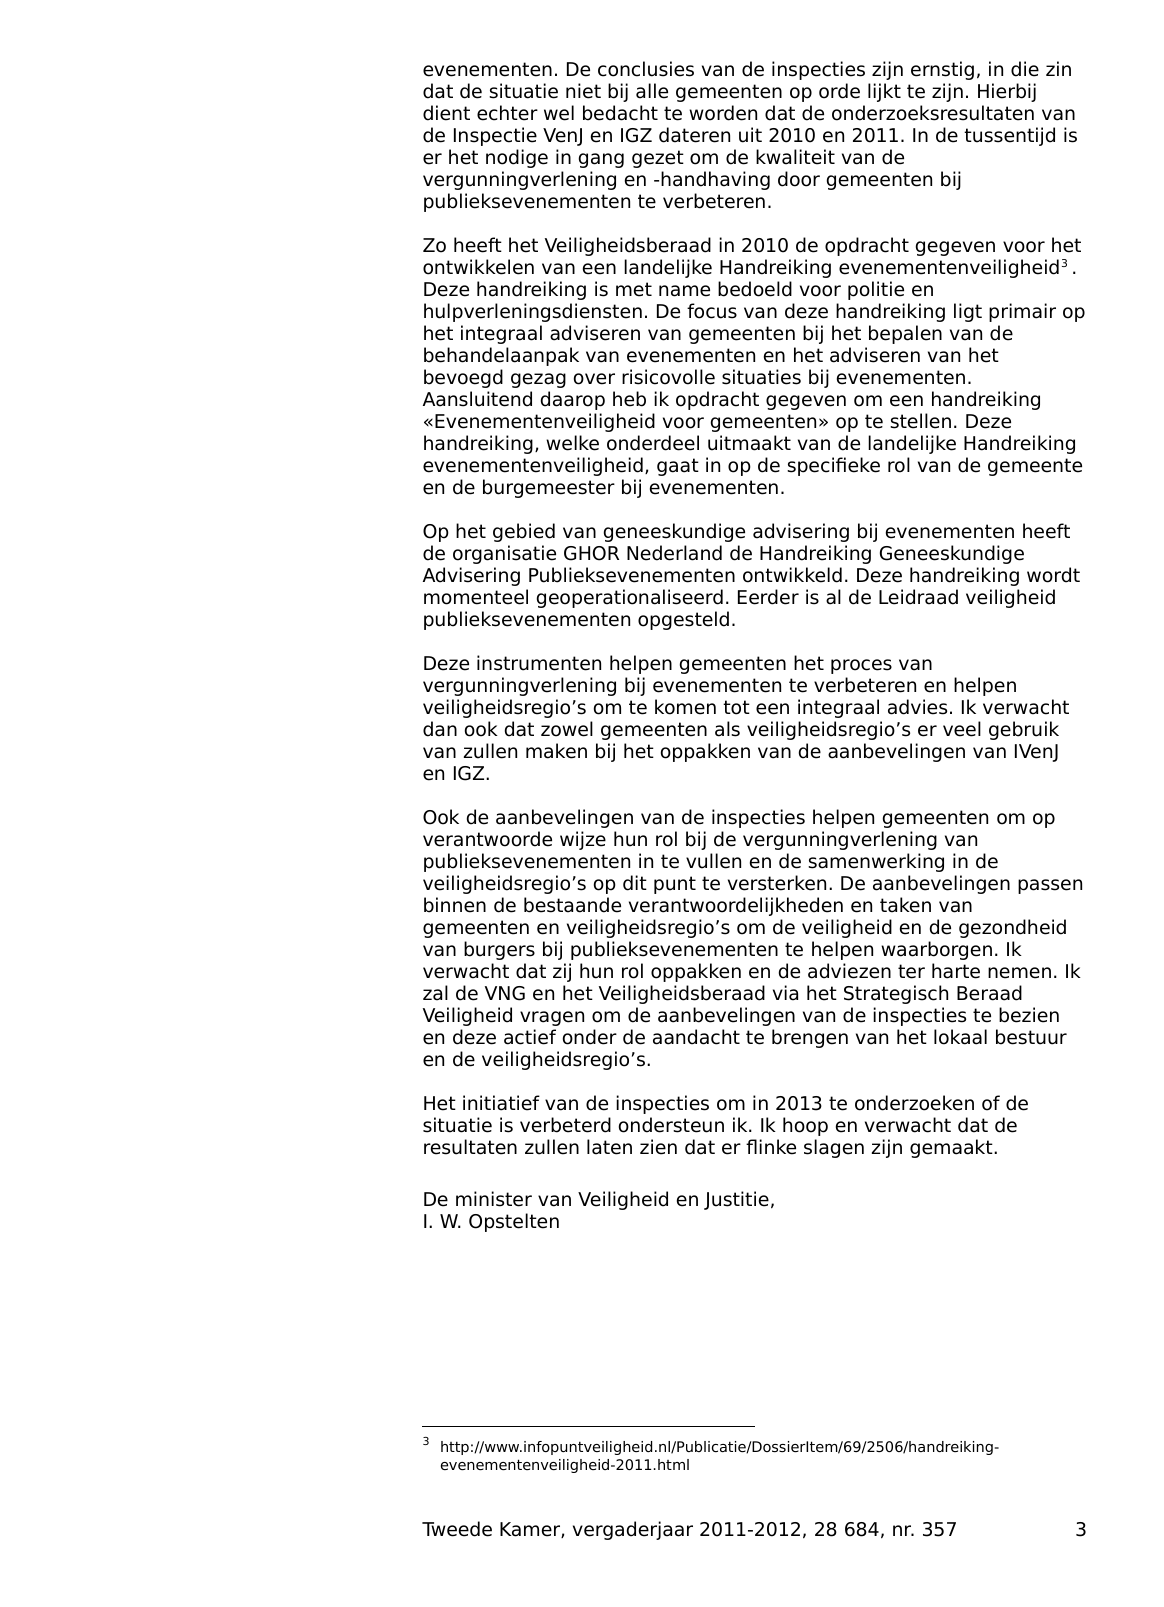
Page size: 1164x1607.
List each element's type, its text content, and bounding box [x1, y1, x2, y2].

text De minister van Veiligheid en Justitie, I. W. Opstelten [422, 1189, 1087, 1233]
text Ook de aanbevelingen van de inspecties helpen gemeenten om op verantwoorde wijze hun rol bij de vergunningverlening van publieksevenementen in te vullen en de samenwerking in de veiligheidsregio’s op dit punt te versterken. De aanbevelingen passen binnen de bestaande verantwoordelijkheden en taken van gemeenten en veiligheidsregio’s om de veiligheid en de gezondheid van burgers bij publieksevenementen te helpen waarborgen. Ik verwacht dat zij hun rol oppakken en de adviezen ter harte nemen. Ik zal de VNG en het Veiligheidsberaad via het Strategisch Beraad Veiligheid vragen om de aanbevelingen van de inspecties te bezien en deze actief onder de aandacht te brengen van het lokaal bestuur en de veiligheidsregio’s. [422, 807, 1087, 1071]
text Het initiatief van de inspecties om in 2013 te onderzoeken of de situatie is verbeterd ondersteun ik. Ik hoop en verwacht dat de resultaten zullen laten zien dat er flinke slagen zijn gemaakt. [422, 1093, 1087, 1159]
text Op het gebied van geneeskundige advisering bij evenementen heeft de organisatie GHOR Nederland de Handreiking Geneeskundige Advisering Publieksevenementen ontwikkeld. Deze handreiking wordt momenteel geoperationaliseerd. Eerder is al de Leidraad veiligheid publieksevenementen opgesteld. [422, 521, 1087, 631]
text Zo heeft het Veiligheidsberaad in 2010 de opdracht gegeven voor het ontwikkelen van een landelijke Handreiking evenementenveiligheid. Deze handreiking is met name bedoeld voor politie en hulpverleningsdiensten. De focus van deze handreiking ligt primair op het integraal adviseren van gemeenten bij het bepalen van de behandelaanpak van evenementen en het adviseren van het bevoegd gezag over risicovolle situaties bij evenementen. Aansluitend daarop heb ik opdracht gegeven om een handreiking «Evenementenveiligheid voor gemeenten» op te stellen. Deze handreiking, welke onderdeel uitmaakt van de landelijke Handreiking evenementenveiligheid, gaat in op de specifieke rol van de gemeente en de burgemeester bij evenementen. [422, 235, 1087, 499]
text evenementen. De conclusies van de inspecties zijn ernstig, in die zin dat de situatie niet bij alle gemeenten op orde lijkt te zijn. Hierbij dient echter wel bedacht te worden dat de onderzoeksresultaten van de Inspectie VenJ en IGZ dateren uit 2010 en 2011. In de tussentijd is er het nodige in gang gezet om de kwaliteit van de vergunningverlening en -handhaving door gemeenten bij publieksevenementen te verbeteren. [422, 59, 1087, 213]
text http://www.infopuntveiligheid.nl/Publicatie/DossierItem/69/2506/handreiking-evenementenveiligheid-2011.html [422, 1435, 1087, 1474]
text Deze instrumenten helpen gemeenten het proces van vergunningverlening bij evenementen te verbeteren en helpen veiligheidsregio’s om te komen tot een integraal advies. Ik verwacht dan ook dat zowel gemeenten als veiligheidsregio’s er veel gebruik van zullen maken bij het oppakken van de aanbevelingen van IVenJ en IGZ. [422, 653, 1087, 785]
